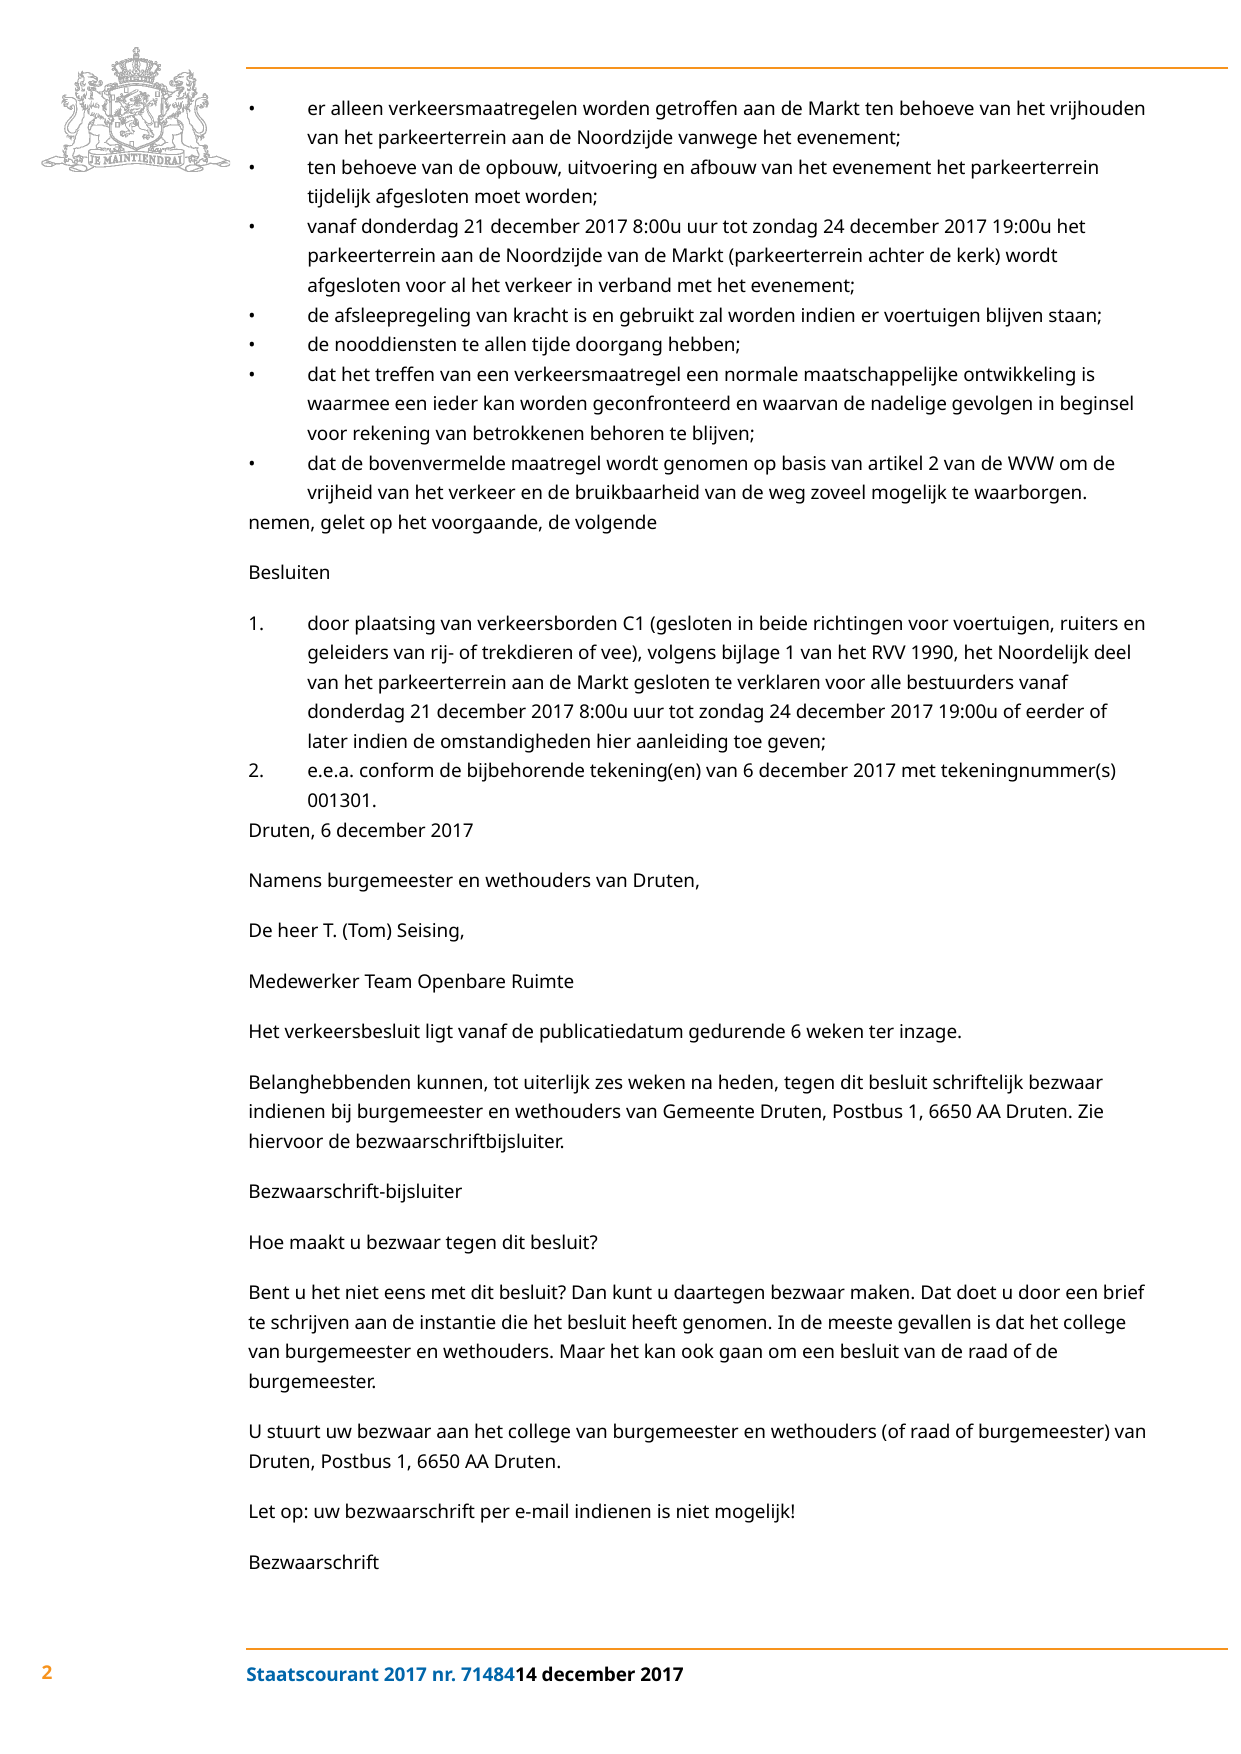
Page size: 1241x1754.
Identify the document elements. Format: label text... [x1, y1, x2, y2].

text Hoe maakt u bezwaar tegen dit besluit? [248, 1229, 1152, 1255]
list door plaatsing van verkeersborden C1 (gesloten in beide richtingen voor voertuigen, ruiters en geleiders van rij- of trekdieren of vee), volgens bijlage 1 van het RVV 1990, het Noordelijk deel van het parkeerterrein aan de Markt gesloten te verklaren voor alle bestuurders vanaf donderdag 21 december 2017 8:00u uur tot zondag 24 december 2017 19:00u of eerder of later indien de omstandigheden hier aanleiding toe geven; [248, 610, 1152, 754]
list dat de bovenvermelde maatregel wordt genomen op basis van artikel 2 van de WVW om de vrijheid van het verkeer en de bruikbaarheid van de weg zoveel mogelijk te waarborgen. [248, 450, 1152, 505]
text Belanghebbenden kunnen, tot uiterlijk zes weken na heden, tegen dit besluit schriftelijk bezwaar indienen bij burgemeester en wethouders van Gemeente Druten, Postbus 1, 6650 AA Druten. Zie hiervoor de bezwaarschriftbijsluiter. [248, 1069, 1152, 1154]
text Let op: uw bezwaarschrift per e-mail indienen is niet mogelijk! [248, 1498, 1152, 1524]
list de afsleepregeling van kracht is en gebruikt zal worden indien er voertuigen blijven staan; [248, 302, 1152, 328]
list e.e.a. conform de bijbehorende tekening(en) van 6 december 2017 met tekeningnummer(s) 001301. [248, 758, 1152, 813]
text nemen, gelet op het voorgaande, de volgende [248, 509, 1152, 535]
text Het verkeersbesluit ligt vanaf de publicatiedatum gedurende 6 weken ter inzage. [248, 1018, 1152, 1044]
list er alleen verkeersmaatregelen worden getroffen aan de Markt ten behoeve van het vrijhouden van het parkeerterrein aan de Noordzijde vanwege het evenement; [248, 95, 1152, 150]
list ten behoeve van de opbouw, uitvoering en afbouw van het evenement het parkeerterrein tijdelijk afgesloten moet worden; [248, 154, 1152, 209]
list de nooddiensten te allen tijde doorgang hebben; [248, 331, 1152, 357]
text Besluiten [248, 559, 1152, 585]
picture [41, 47, 231, 172]
list dat het treffen van een verkeersmaatregel een normale maatschappelijke ontwikkeling is waarmee een ieder kan worden geconfronteerd en waarvan de nadelige gevolgen in beginsel voor rekening van betrokkenen behoren te blijven; [248, 361, 1152, 446]
text Namens burgemeester en wethouders van Druten, [248, 867, 1152, 893]
text De heer T. (Tom) Seising, [248, 918, 1152, 943]
text Bezwaarschrift-bijsluiter [248, 1178, 1152, 1204]
text Bent u het niet eens met dit besluit? Dan kunt u daartegen bezwaar maken. Dat doet u door een brief te schrijven aan de instantie die het besluit heeft genomen. In de meeste gevallen is dat het college van burgemeester en wethouders. Maar het kan ook gaan om een besluit van de raad of de burgemeester. [248, 1279, 1152, 1394]
text Medewerker Team Openbare Ruimte [248, 968, 1152, 994]
text Bezwaarschrift [248, 1549, 1152, 1575]
text U stuurt uw bezwaar aan het college van burgemeester en wethouders (of raad of burgemeester) van Druten, Postbus 1, 6650 AA Druten. [248, 1418, 1152, 1474]
text Druten, 6 december 2017 [248, 817, 1152, 843]
list vanaf donderdag 21 december 2017 8:00u uur tot zondag 24 december 2017 19:00u het parkeerterrein aan de Noordzijde van de Markt (parkeerterrein achter de kerk) wordt afgesloten voor al het verkeer in verband met het evenement; [248, 213, 1152, 298]
